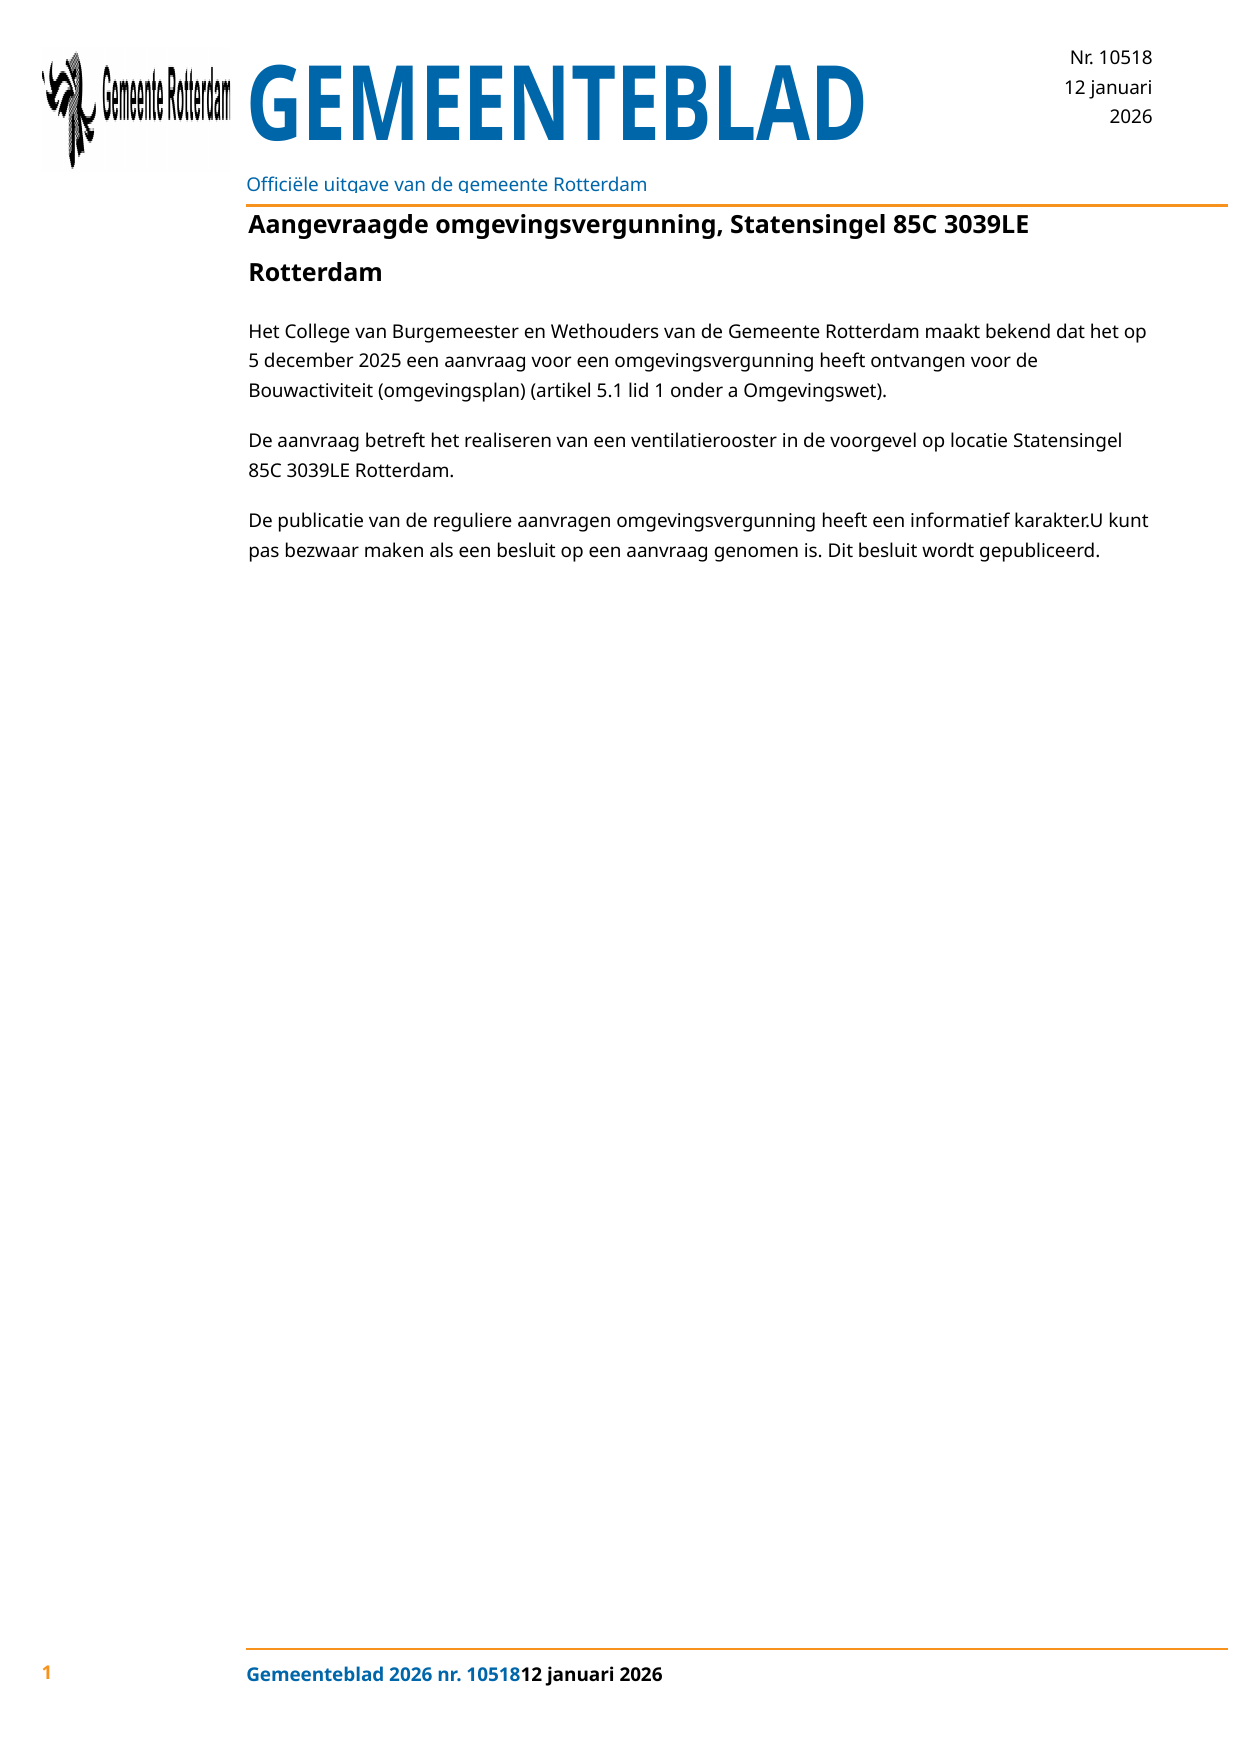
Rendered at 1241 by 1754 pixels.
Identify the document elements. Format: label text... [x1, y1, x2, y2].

text Aangevraagde omgevingsvergunning, Statensingel 85C 3039LE Rotterdam [248, 207, 1152, 288]
text Het College van Burgemeester en Wethouders van de Gemeente Rotterdam maakt bekend dat het op 5 december 2025 een aanvraag voor een omgevingsvergunning heeft ontvangen voor de Bouwactiviteit (omgevingsplan) (artikel 5.1 lid 1 onder a Omgevingswet). [248, 318, 1152, 403]
text De aanvraag betreft het realiseren van een ventilatierooster in de voorgevel op locatie Statensingel 85C 3039LE Rotterdam. [248, 427, 1152, 483]
text De publicatie van de reguliere aanvragen omgevingsvergunning heeft een informatief karakter.U kunt pas bezwaar maken als een besluit op een aanvraag genomen is. Dit besluit wordt gepubliceerd. [248, 507, 1152, 563]
picture [41, 47, 231, 172]
